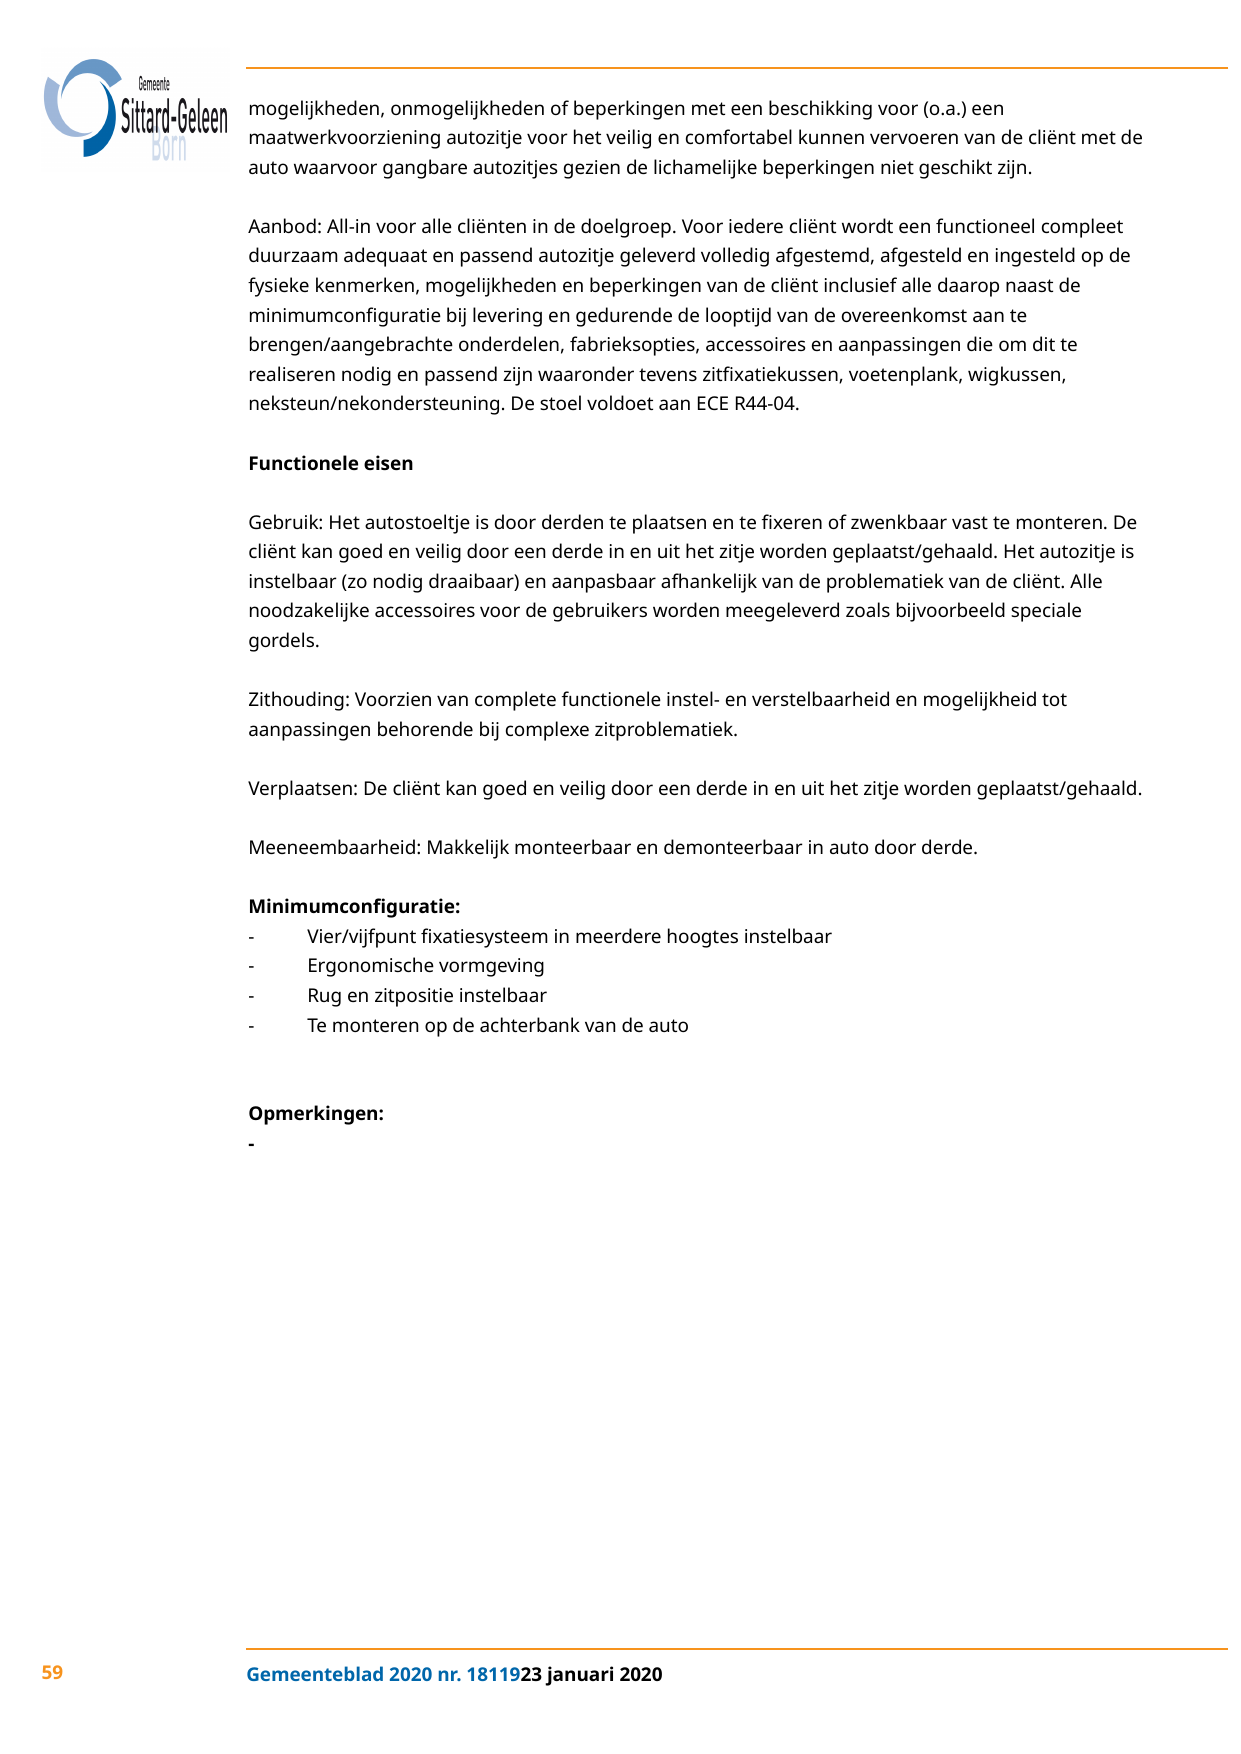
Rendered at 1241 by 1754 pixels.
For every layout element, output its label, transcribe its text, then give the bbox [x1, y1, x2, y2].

picture [41, 47, 231, 172]
text Meeneembaarheid: Makkelijk monteerbaar en demonteerbaar in auto door derde. [248, 834, 1152, 860]
text - [248, 1130, 1152, 1156]
text Gebruik: Het autostoeltje is door derden te plaatsen en te fixeren of zwenkbaar vast te monteren. De cliënt kan goed en veilig door een derde in en uit het zitje worden geplaatst/gehaald. Het autozitje is instelbaar (zo nodig draaibaar) en aanpasbaar afhankelijk van de problematiek van de cliënt. Alle noodzakelijke accessoires voor de gebruikers worden meegeleverd zoals bijvoorbeeld speciale gordels. [248, 509, 1152, 653]
list Vier/vijfpunt fixatiesysteem in meerdere hoogtes instelbaar [248, 923, 1152, 949]
text Aanbod: All-in voor alle cliënten in de doelgroep. Voor iedere cliënt wordt een functioneel compleet duurzaam adequaat en passend autozitje geleverd volledig afgestemd, afgesteld en ingesteld op de fysieke kenmerken, mogelijkheden en beperkingen van de cliënt inclusief alle daarop naast de minimumconfiguratie bij levering en gedurende de looptijd van de overeenkomst aan te brengen/aangebrachte onderdelen, fabrieksopties, accessoires en aanpassingen die om dit te realiseren nodig en passend zijn waaronder tevens zitfixatiekussen, voetenplank, wigkussen, neksteun/nekondersteuning. De stoel voldoet aan ECE R44-04. [248, 213, 1152, 416]
text Zithouding: Voorzien van complete functionele instel- en verstelbaarheid en mogelijkheid tot aanpassingen behorende bij complexe zitproblematiek. [248, 686, 1152, 742]
text Functionele eisen [248, 450, 1152, 476]
list Rug en zitpositie instelbaar [248, 982, 1152, 1008]
text Verplaatsen: De cliënt kan goed en veilig door een derde in en uit het zitje worden geplaatst/gehaald. [248, 775, 1152, 801]
text Minimumconfiguratie: [248, 893, 1152, 919]
list Te monteren op de achterbank van de auto [248, 1012, 1152, 1038]
list Ergonomische vormgeving [248, 953, 1152, 978]
text Opmerkingen: [248, 1101, 1152, 1126]
text mogelijkheden, onmogelijkheden of beperkingen met een beschikking voor (o.a.) een maatwerkvoorziening autozitje voor het veilig en comfortabel kunnen vervoeren van de cliënt met de auto waarvoor gangbare autozitjes gezien de lichamelijke beperkingen niet geschikt zijn. [248, 95, 1152, 180]
